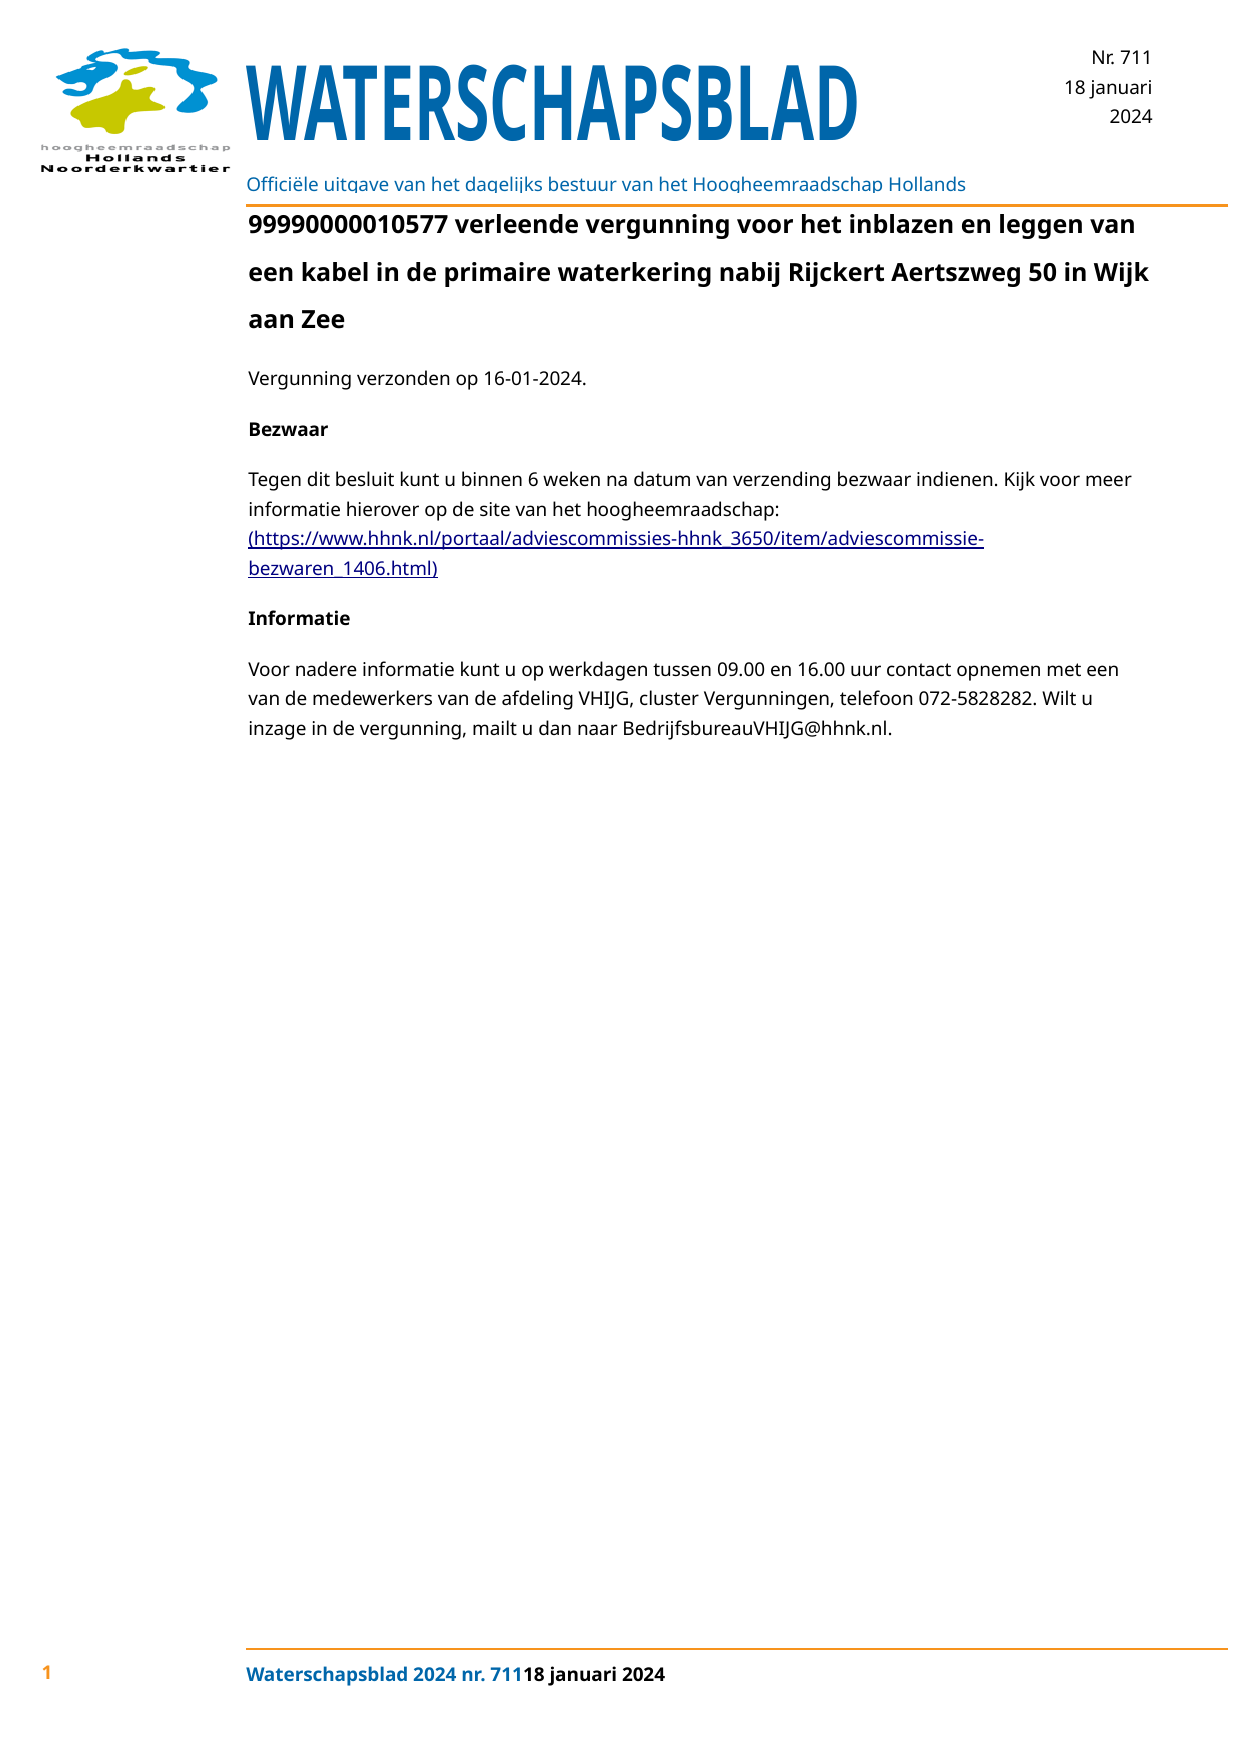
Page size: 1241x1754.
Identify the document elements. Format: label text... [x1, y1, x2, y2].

text Vergunning verzonden op 16-01-2024. [248, 366, 1152, 391]
text Bezwaar [248, 416, 1152, 442]
picture [41, 47, 231, 172]
text 99990000010577 verleende vergunning voor het inblazen en leggen van een kabel in de primaire waterkering nabij Rijckert Aertszweg 50 in Wijk aan Zee [248, 207, 1152, 336]
text Voor nadere informatie kunt u op werkdagen tussen 09.00 en 16.00 uur contact opnemen met een van de medewerkers van de afdeling VHIJG, cluster Vergunningen, telefoon 072-5828282. Wilt u inzage in de vergunning, mailt u dan naar BedrijfsbureauVHIJG@hhnk.nl. [248, 656, 1152, 741]
text Tegen dit besluit kunt u binnen 6 weken na datum van verzending bezwaar indienen. Kijk voor meer informatie hierover op de site van het hoogheemraadschap: (https://www.hhnk.nl/portaal/adviescommissies-hhnk_3650/item/adviescommissie-bezwaren_1406.html) [248, 466, 1152, 581]
text Informatie [248, 606, 1152, 631]
